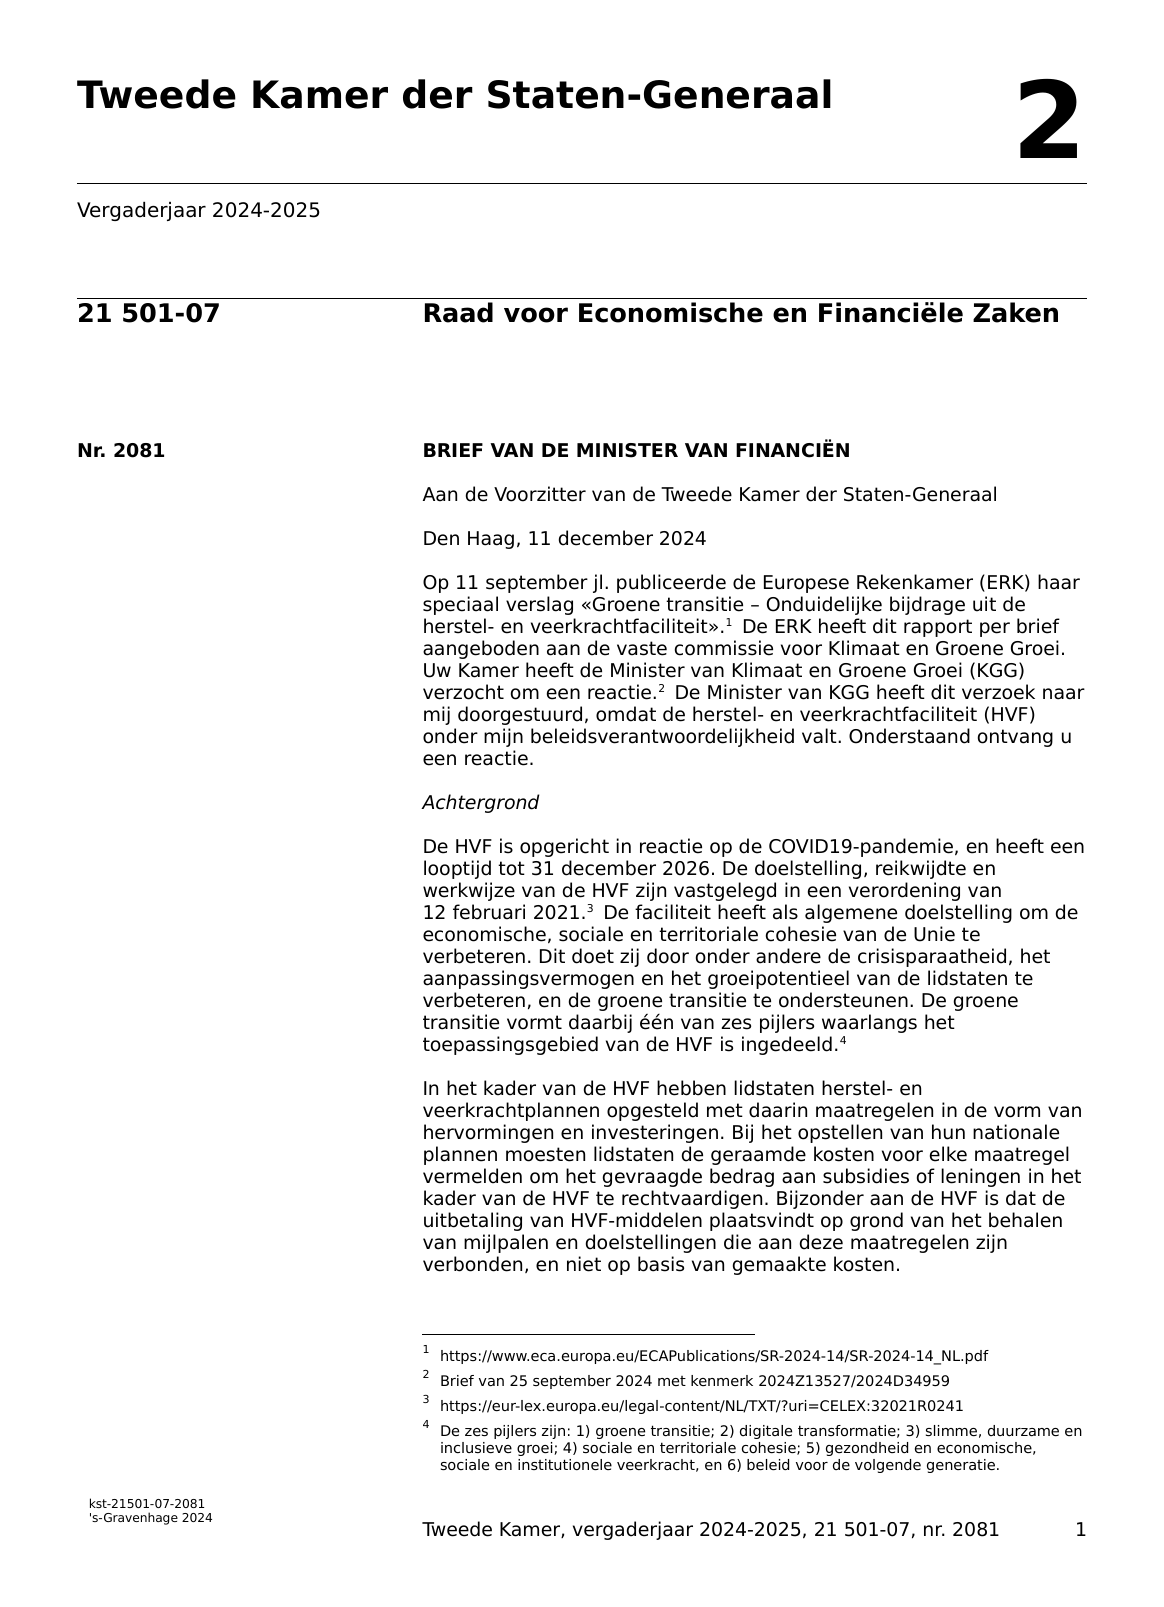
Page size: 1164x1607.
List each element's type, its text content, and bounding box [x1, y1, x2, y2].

text https://www.eca.europa.eu/ECAPublications/SR-2024-14/SR-2024-14_NL.pdf [422, 1343, 1087, 1366]
text Op 11 september jl. publiceerde de Europese Rekenkamer (ERK) haar speciaal verslag «Groene transitie – Onduidelijke bijdrage uit de herstel- en veerkrachtfaciliteit». De ERK heeft dit rapport per brief aangeboden aan de vaste commissie voor Klimaat en Groene Groei. Uw Kamer heeft de Minister van Klimaat en Groene Groei (KGG) verzocht om een reactie. De Minister van KGG heeft dit verzoek naar mij doorgestuurd, omdat de herstel- en veerkrachtfaciliteit (HVF) onder mijn beleidsverantwoordelijkheid valt. Onderstaand ontvang u een reactie. [422, 572, 1087, 770]
text https://eur-lex.europa.eu/legal-content/NL/TXT/?uri=CELEX:32021R0241 [422, 1393, 1087, 1416]
table_header Tweede Kamer der Staten-Generaal [77, 59, 886, 183]
subtitle Nr. 2081 BRIEF VAN DE MINISTER VAN FINANCIËN [77, 440, 1087, 462]
text kst-21501-07-2081 [88, 1497, 323, 1511]
subtitle 21 501-07 Raad voor Economische en Financiële Zaken [77, 299, 1087, 329]
subtitle Achtergrond [422, 792, 1087, 814]
table_cell Vergaderjaar 2024-2025 [77, 184, 1087, 298]
text 's-Gravenhage 2024 [88, 1511, 323, 1525]
text Aan de Voorzitter van de Tweede Kamer der Staten-Generaal [422, 484, 1087, 506]
text Den Haag, 11 december 2024 [422, 528, 1087, 550]
text Brief van 25 september 2024 met kenmerk 2024Z13527/2024D34959 [422, 1368, 1087, 1391]
text In het kader van de HVF hebben lidstaten herstel- en veerkrachtplannen opgesteld met daarin maatregelen in de vorm van hervormingen en investeringen. Bij het opstellen van hun nationale plannen moesten lidstaten de geraamde kosten voor elke maatregel vermelden om het gevraagde bedrag aan subsidies of leningen in het kader van de HVF te rechtvaardigen. Bijzonder aan de HVF is dat de uitbetaling van HVF-middelen plaatsvindt op grond van het behalen van mijlpalen en doelstellingen die aan deze maatregelen zijn verbonden, en niet op basis van gemaakte kosten. [422, 1078, 1087, 1276]
text De HVF is opgericht in reactie op de COVID19-pandemie, en heeft een looptijd tot 31 december 2026. De doelstelling, reikwijdte en werkwijze van de HVF zijn vastgelegd in een verordening van 12 februari 2021. De faciliteit heeft als algemene doelstelling om de economische, sociale en territoriale cohesie van de Unie te verbeteren. Dit doet zij door onder andere de crisisparaatheid, het aanpassingsvermogen en het groeipotentieel van de lidstaten te verbeteren, en de groene transitie te ondersteunen. De groene transitie vormt daarbij één van zes pijlers waarlangs het toepassingsgebied van de HVF is ingedeeld. [422, 836, 1087, 1056]
table_header 2 [886, 59, 1087, 183]
text De zes pijlers zijn: 1) groene transitie; 2) digitale transformatie; 3) slimme, duurzame en inclusieve groei; 4) sociale en territoriale cohesie; 5) gezondheid en economische, sociale en institutionele veerkracht, en 6) beleid voor de volgende generatie. [422, 1418, 1087, 1474]
